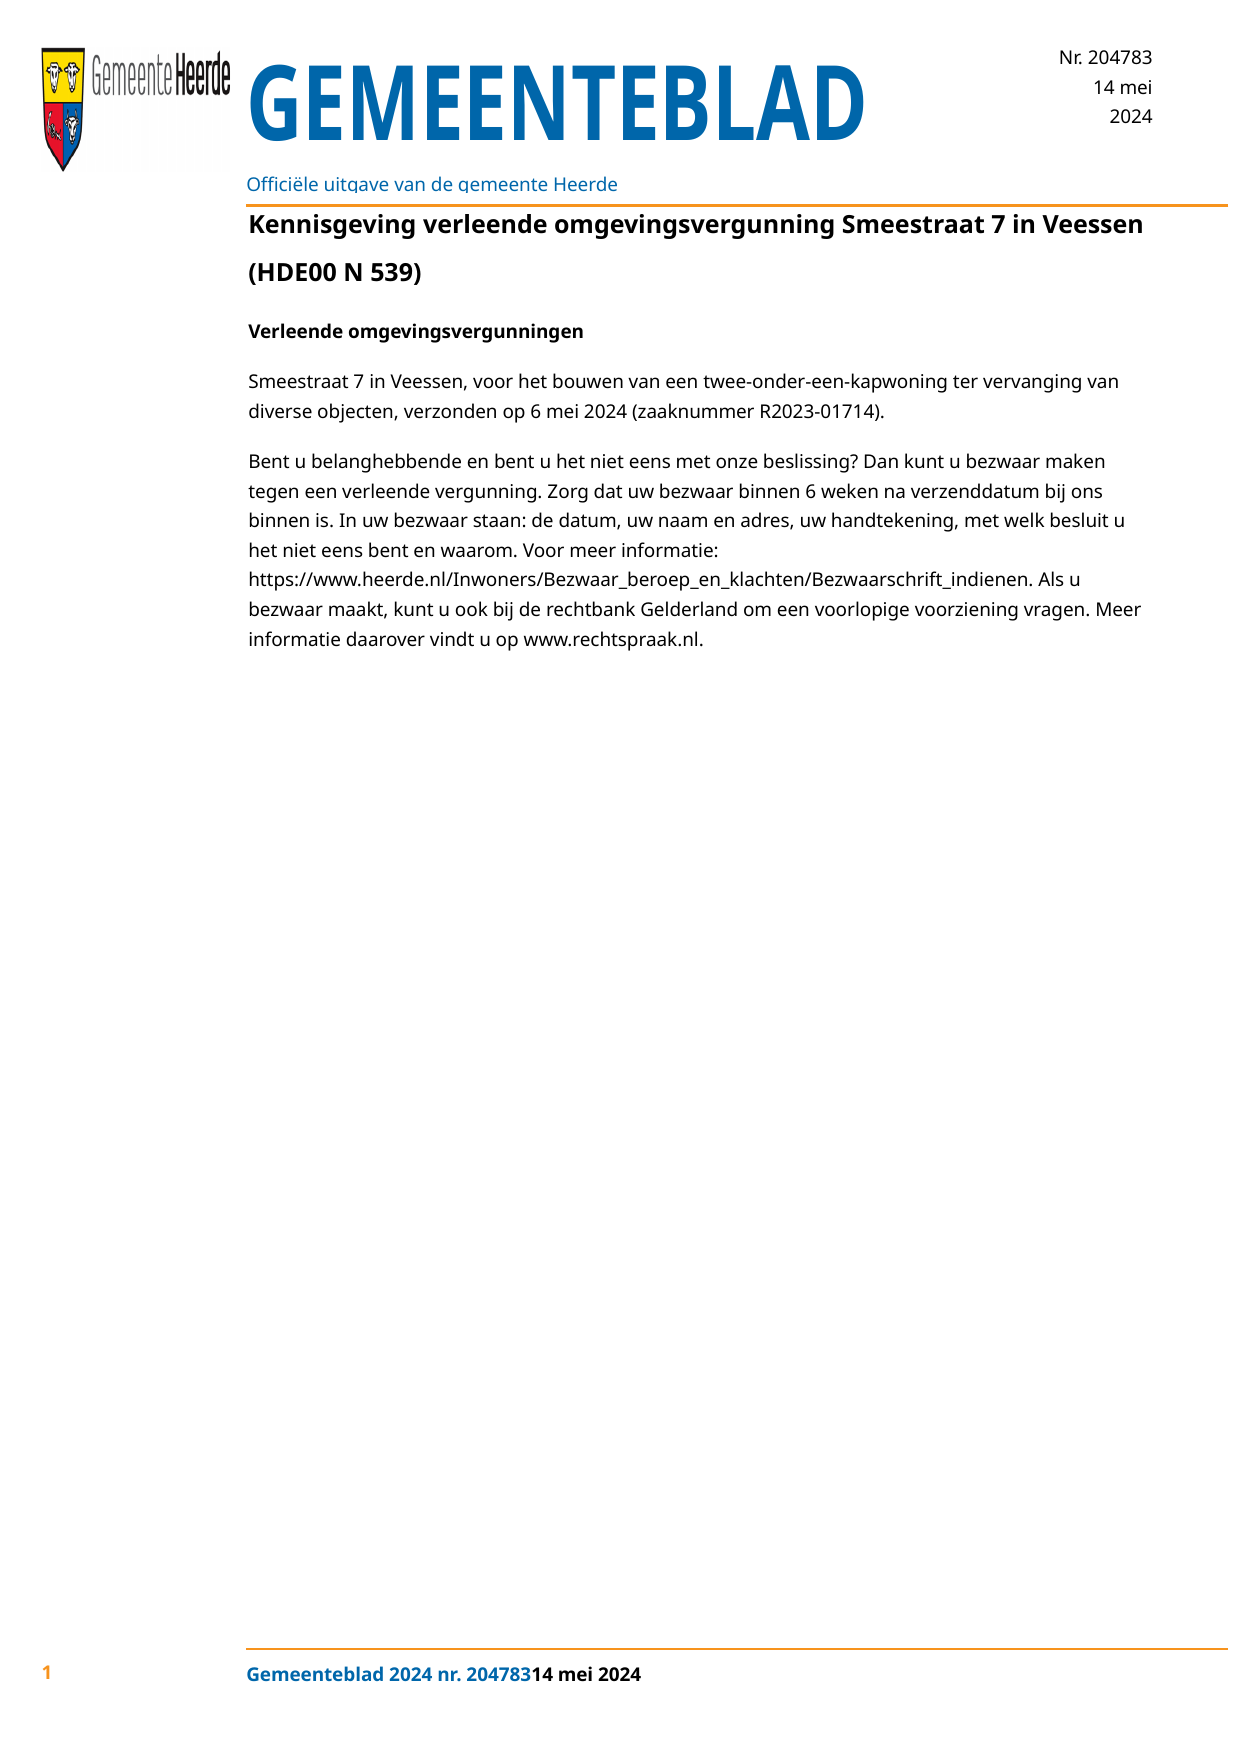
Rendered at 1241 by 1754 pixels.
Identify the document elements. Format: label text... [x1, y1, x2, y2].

text Verleende omgevingsvergunningen [248, 318, 1152, 344]
picture [41, 47, 231, 172]
text Bent u belanghebbende en bent u het niet eens met onze beslissing? Dan kunt u bezwaar maken tegen een verleende vergunning. Zorg dat uw bezwaar binnen 6 weken na verzenddatum bij ons binnen is. In uw bezwaar staan: de datum, uw naam en adres, uw handtekening, met welk besluit u het niet eens bent en waarom. Voor meer informatie: https://www.heerde.nl/Inwoners/Bezwaar_beroep_en_klachten/Bezwaarschrift_indienen. Als u bezwaar maakt, kunt u ook bij de rechtbank Gelderland om een voorlopige voorziening vragen. Meer informatie daarover vindt u op www.rechtspraak.nl. [248, 448, 1152, 652]
text Kennisgeving verleende omgevingsvergunning Smeestraat 7 in Veessen (HDE00 N 539) [248, 207, 1152, 288]
text Smeestraat 7 in Veessen, voor het bouwen van een twee-onder-een-kapwoning ter vervanging van diverse objecten, verzonden op 6 mei 2024 (zaaknummer R2023-01714). [248, 368, 1152, 424]
